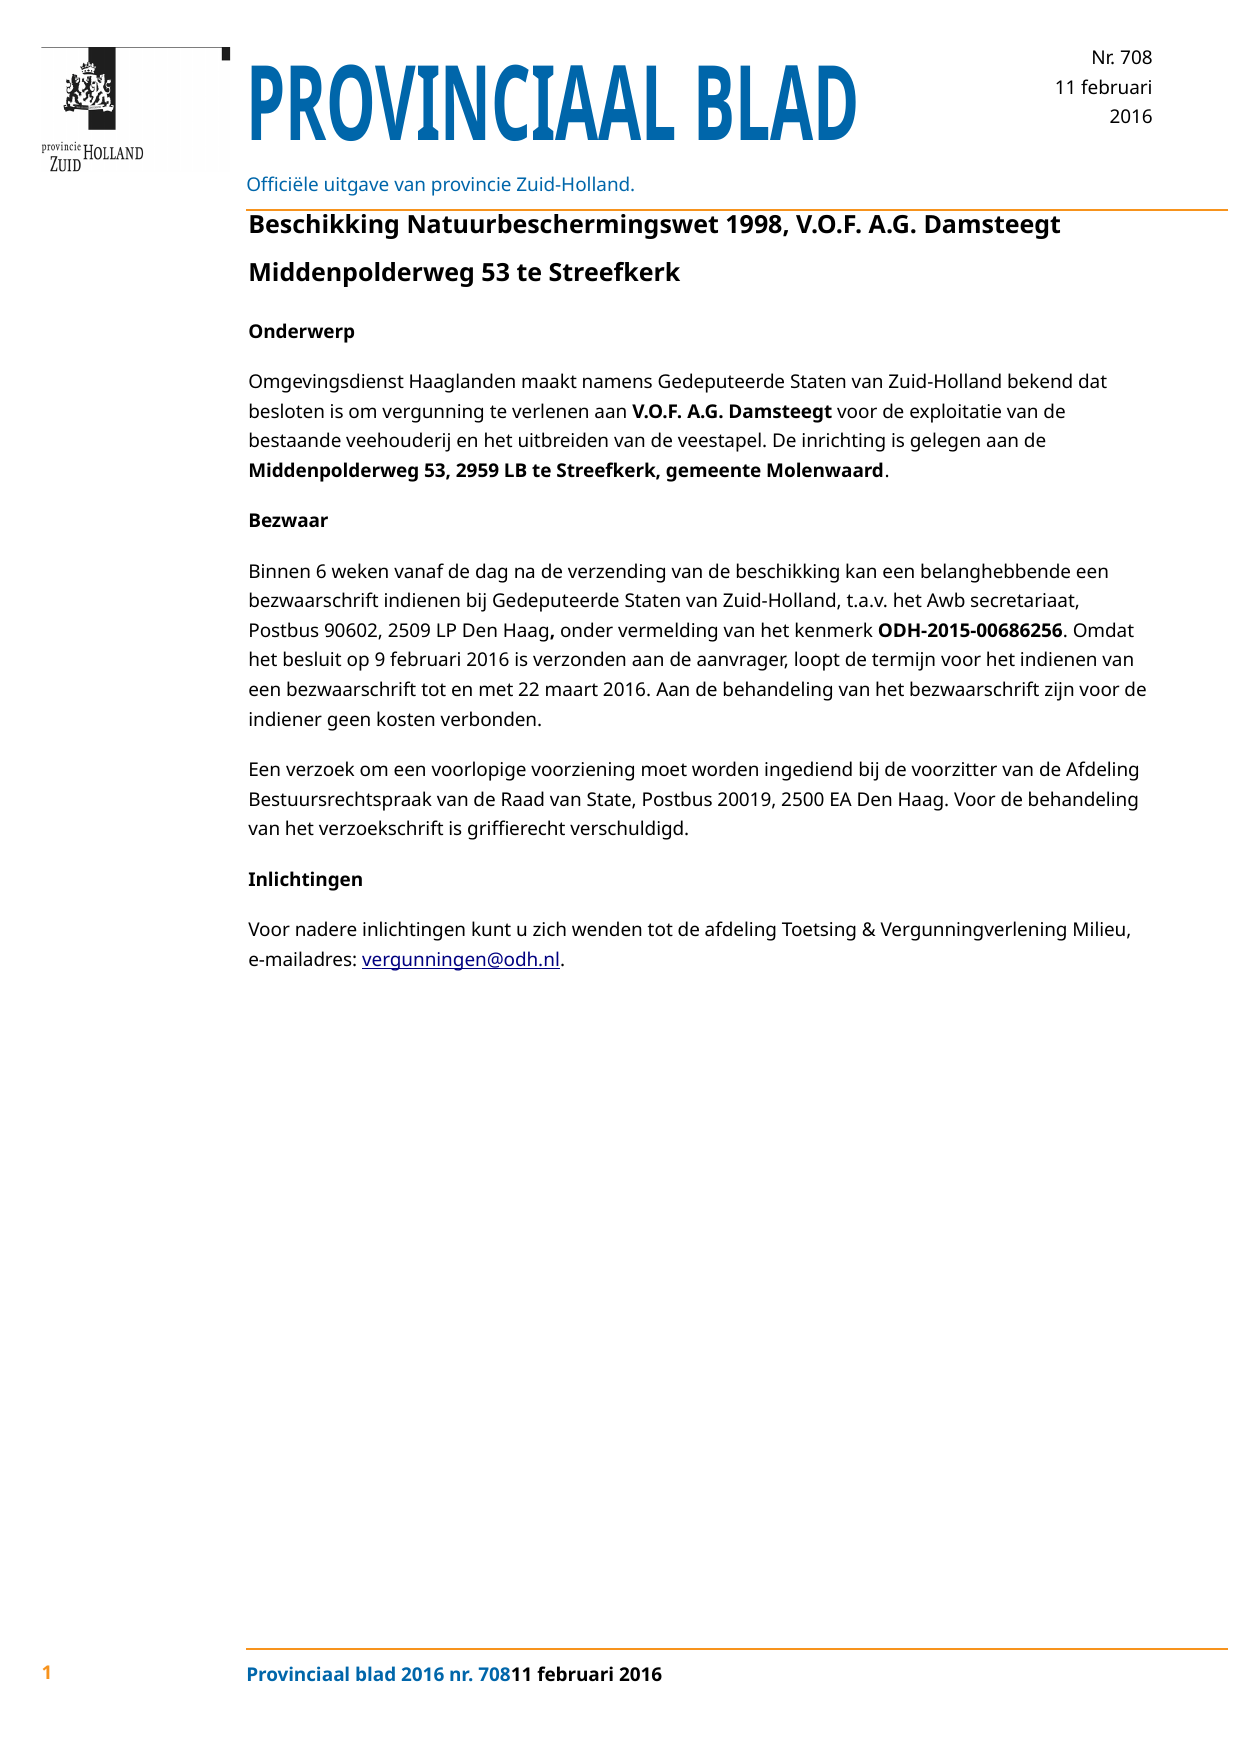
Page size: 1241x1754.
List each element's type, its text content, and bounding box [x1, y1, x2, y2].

picture [41, 47, 231, 172]
text Voor nadere inlichtingen kunt u zich wenden tot de afdeling Toetsing & Vergunningverlening Milieu, e-mailadres: vergunningen@odh.nl. [248, 916, 1152, 972]
text Inlichtingen [248, 866, 1152, 892]
text Omgevingsdienst Haaglanden maakt namens Gedeputeerde Staten van Zuid-Holland bekend dat besloten is om vergunning te verlenen aan V.O.F. A.G. Damsteegt voor de exploitatie van de bestaande veehouderij en het uitbreiden van de veestapel. De inrichting is gelegen aan de Middenpolderweg 53, 2959 LB te Streefkerk, gemeente Molenwaard. [248, 368, 1152, 483]
text Beschikking Natuurbeschermingswet 1998, V.O.F. A.G. Damsteegt Middenpolderweg 53 te Streefkerk [248, 211, 1152, 288]
text Onderwerp [248, 318, 1152, 344]
text Binnen 6 weken vanaf de dag na de verzending van de beschikking kan een belanghebbende een bezwaarschrift indienen bij Gedeputeerde Staten van Zuid-Holland, t.a.v. het Awb secretariaat, Postbus 90602, 2509 LP Den Haag, onder vermelding van het kenmerk ODH-2015-00686256. Omdat het besluit op 9 februari 2016 is verzonden aan de aanvrager, loopt de termijn voor het indienen van een bezwaarschrift tot en met 22 maart 2016. Aan de behandeling van het bezwaarschrift zijn voor de indiener geen kosten verbonden. [248, 558, 1152, 732]
text Een verzoek om een voorlopige voorziening moet worden ingediend bij de voorzitter van de Afdeling Bestuursrechtspraak van de Raad van State, Postbus 20019, 2500 EA Den Haag. Voor de behandeling van het verzoekschrift is griffierecht verschuldigd. [248, 756, 1152, 841]
text Bezwaar [248, 507, 1152, 533]
